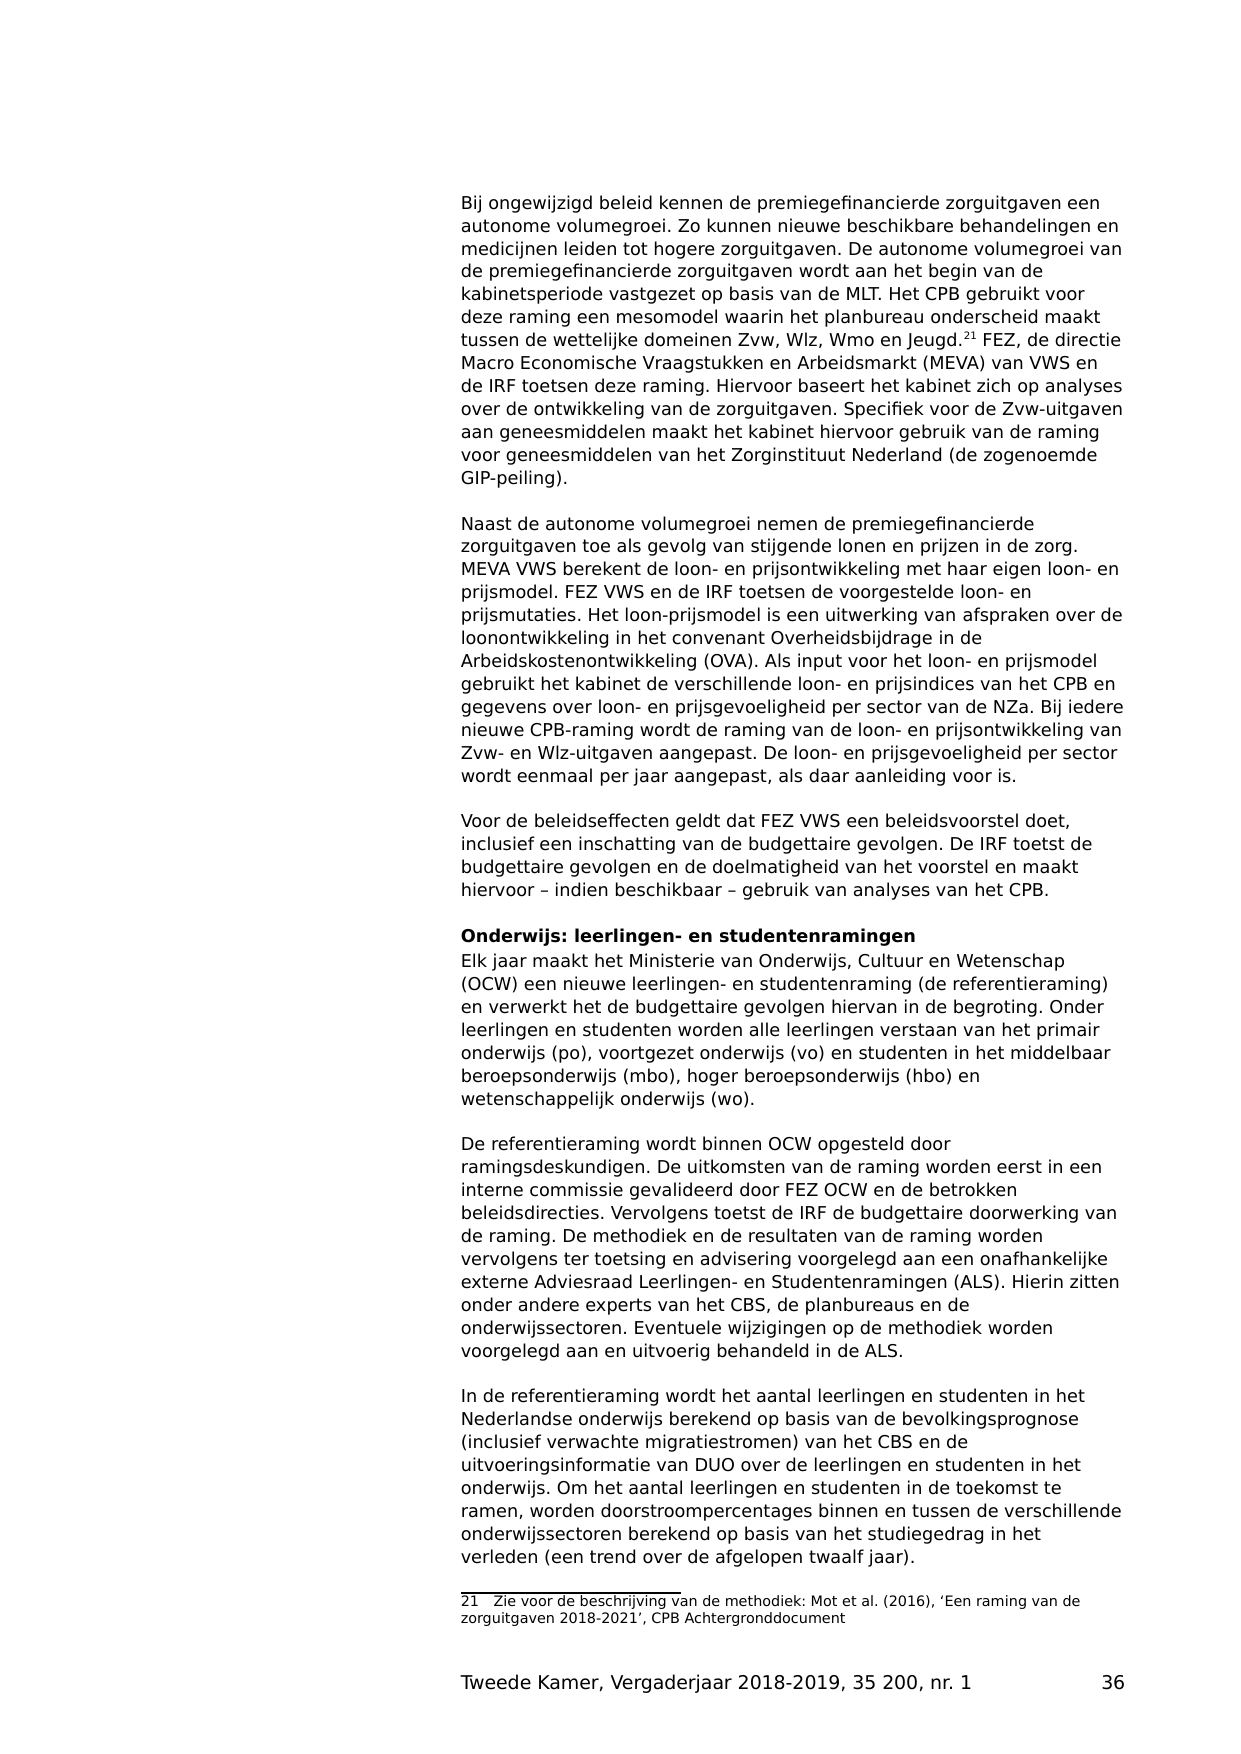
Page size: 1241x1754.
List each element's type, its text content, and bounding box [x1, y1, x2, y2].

text Naast de autonome volumegroei nemen de premiegefinancierde zorguitgaven toe als gevolg van stijgende lonen en prijzen in de zorg. MEVA VWS berekent de loon- en prijsontwikkeling met haar eigen loon- en prijsmodel. FEZ VWS en de IRF toetsen de voorgestelde loon- en prijsmutaties. Het loon-prijsmodel is een uitwerking van afspraken over de loonontwikkeling in het convenant Overheidsbijdrage in de Arbeidskostenontwikkeling (OVA). Als input voor het loon- en prijsmodel gebruikt het kabinet de verschillende loon- en prijsindices van het CPB en gegevens over loon- en prijsgevoeligheid per sector van de NZa. Bij iedere nieuwe CPB-raming wordt de raming van de loon- en prijsontwikkeling van Zvw- en Wlz-uitgaven aangepast. De loon- en prijsgevoeligheid per sector wordt eenmaal per jaar aangepast, als daar aanleiding voor is. [461, 512, 1125, 787]
text Voor de beleidseffecten geldt dat FEZ VWS een beleidsvoorstel doet, inclusief een inschatting van de budgettaire gevolgen. De IRF toetst de budgettaire gevolgen en de doelmatigheid van het voorstel en maakt hiervoor – indien beschikbaar – gebruik van analyses van het CPB. [461, 809, 1125, 901]
text __Zie voor de beschrijving van de methodiek: Mot et al. (2016), ‘Een raming van de zorguitgaven 2018-2021’, CPB Achtergronddocument [461, 1593, 1125, 1627]
text In de referentieraming wordt het aantal leerlingen en studenten in het Nederlandse onderwijs berekend op basis van de bevolkingsprognose (inclusief verwachte migratiestromen) van het CBS en de uitvoeringsinformatie van DUO over de leerlingen en studenten in het onderwijs. Om het aantal leerlingen en studenten in de toekomst te ramen, worden doorstroompercentages binnen en tussen de verschillende onderwijssectoren berekend op basis van het studiegedrag in het verleden (een trend over de afgelopen twaalf jaar). [461, 1384, 1125, 1568]
text De referentieraming wordt binnen OCW opgesteld door ramingsdeskundigen. De uitkomsten van de raming worden eerst in een interne commissie gevalideerd door FEZ OCW en de betrokken beleidsdirecties. Vervolgens toetst de IRF de budgettaire doorwerking van de raming. De methodiek en de resultaten van de raming worden vervolgens ter toetsing en advisering voorgelegd aan een onafhankelijke externe Adviesraad Leerlingen- en Studentenramingen (ALS). Hierin zitten onder andere experts van het CBS, de planbureaus en de onderwijssectoren. Eventuele wijzigingen op de methodiek worden voorgelegd aan en uitvoerig behandeld in de ALS. [461, 1132, 1125, 1362]
text Bij ongewijzigd beleid kennen de premiegefinancierde zorguitgaven een autonome volumegroei. Zo kunnen nieuwe beschikbare behandelingen en medicijnen leiden tot hogere zorguitgaven. De autonome volumegroei van de premiegefinancierde zorguitgaven wordt aan het begin van de kabinetsperiode vastgezet op basis van de MLT. Het CPB gebruikt voor deze raming een mesomodel waarin het planbureau onderscheid maakt tussen de wettelijke domeinen Zvw, Wlz, Wmo en Jeugd. FEZ, de directie Macro Economische Vraagstukken en Arbeidsmarkt (MEVA) van VWS en de IRF toetsen deze raming. Hiervoor baseert het kabinet zich op analyses over de ontwikkeling van de zorguitgaven. Specifiek voor de Zvw-uitgaven aan geneesmiddelen maakt het kabinet hiervoor gebruik van de raming voor geneesmiddelen van het Zorginstituut Nederland (de zogenoemde GIP-peiling). [461, 191, 1125, 489]
text Elk jaar maakt het Ministerie van Onderwijs, Cultuur en Wetenschap (OCW) een nieuwe leerlingen- en studentenraming (de referentieraming) en verwerkt het de budgettaire gevolgen hiervan in de begroting. Onder leerlingen en studenten worden alle leerlingen verstaan van het primair onderwijs (po), voortgezet onderwijs (vo) en studenten in het middelbaar beroepsonderwijs (mbo), hoger beroepsonderwijs (hbo) en wetenschappelijk onderwijs (wo). [461, 949, 1125, 1109]
text Onderwijs: leerlingen- en studentenramingen [461, 924, 1125, 947]
